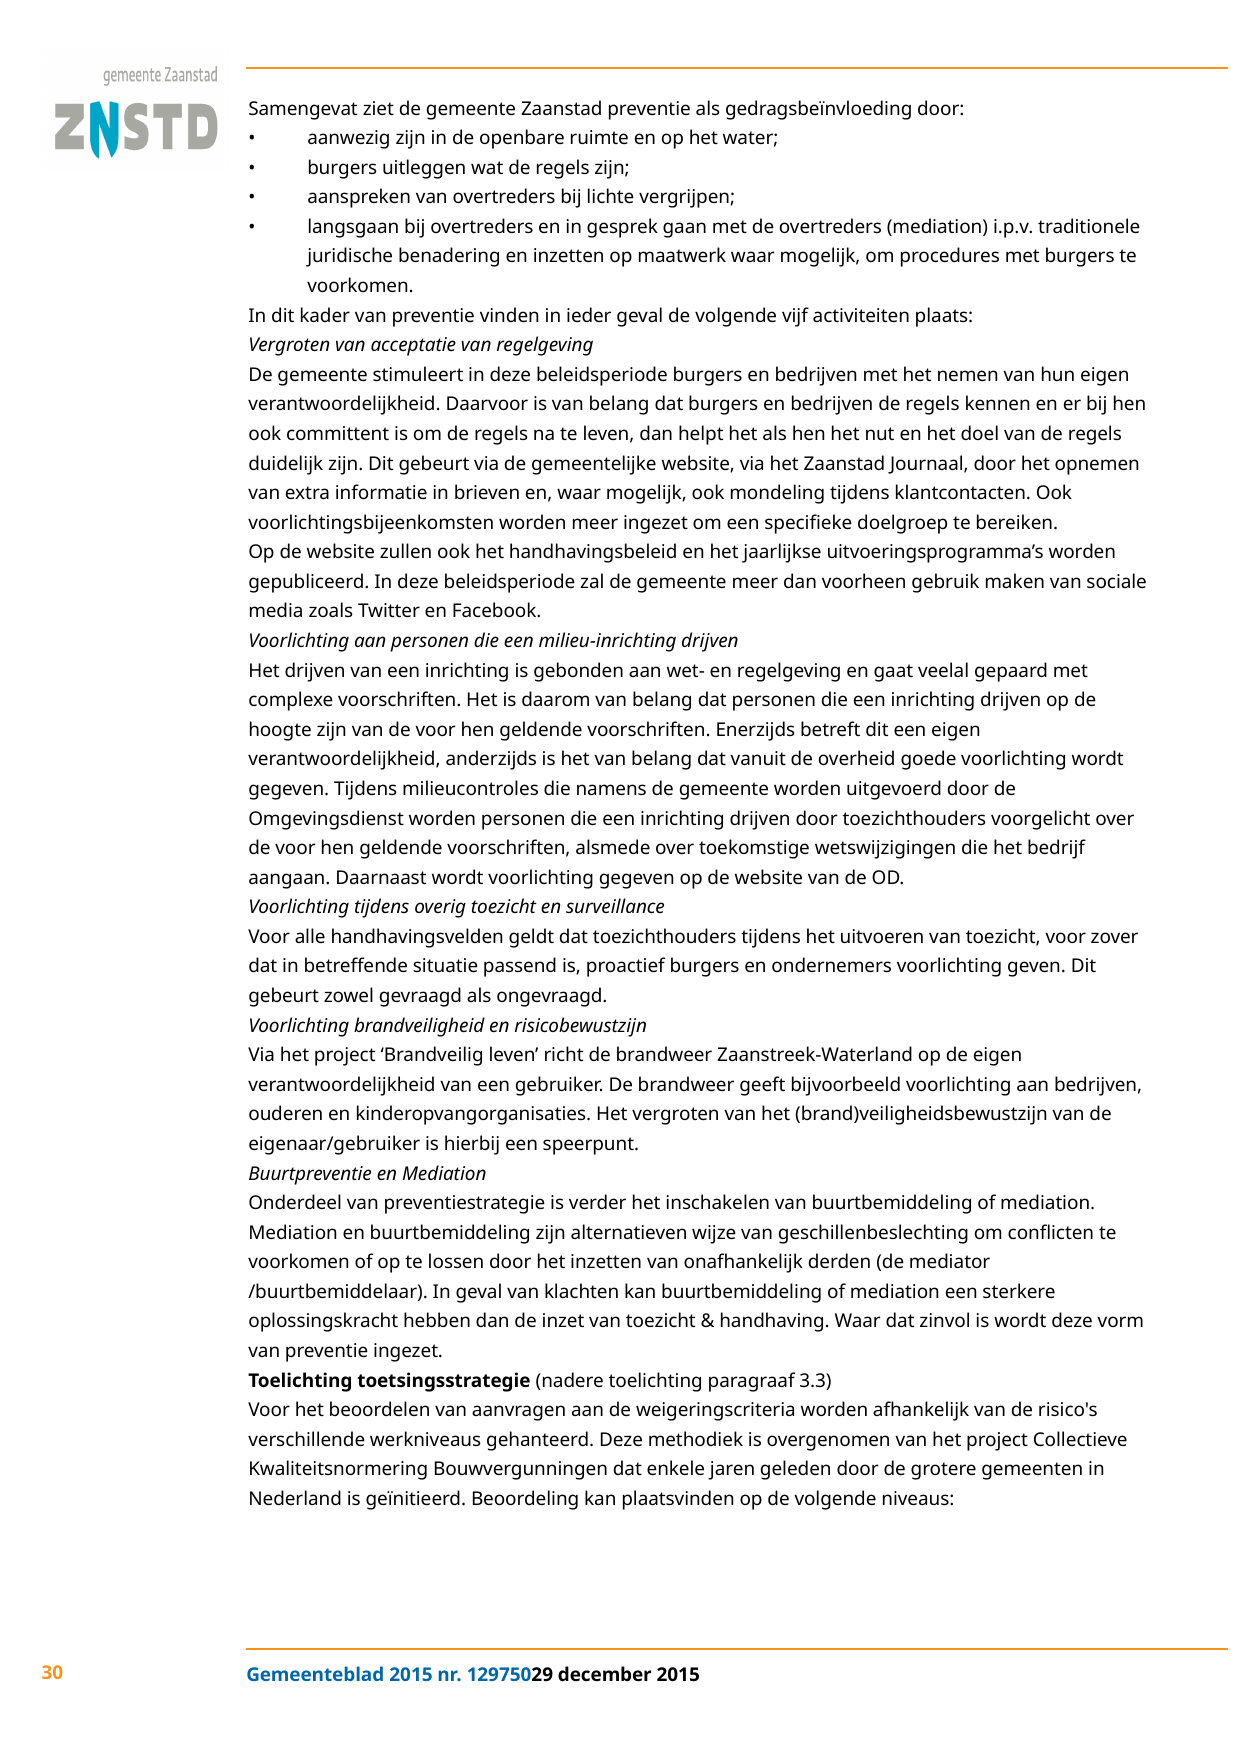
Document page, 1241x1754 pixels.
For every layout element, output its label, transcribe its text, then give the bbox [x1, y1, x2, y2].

text Onderdeel van preventiestrategie is verder het inschakelen van buurtbemiddeling of mediation. Mediation en buurtbemiddeling zijn alternatieven wijze van geschillenbeslechting om conflicten te voorkomen of op te lossen door het inzetten van onafhankelijk derden (de mediator /buurtbemiddelaar). In geval van klachten kan buurtbemiddeling of mediation een sterkere oplossingskracht hebben dan de inzet van toezicht & handhaving. Waar dat zinvol is wordt deze vorm van preventie ingezet. [248, 1189, 1152, 1363]
text Voorlichting aan personen die een milieu-inrichting drijven [248, 627, 1152, 653]
text In dit kader van preventie vinden in ieder geval de volgende vijf activiteiten plaats: [248, 302, 1152, 328]
picture [41, 47, 231, 172]
text Samengevat ziet de gemeente Zaanstad preventie als gedragsbeïnvloeding door: [248, 95, 1152, 121]
text Op de website zullen ook het handhavingsbeleid en het jaarlijkse uitvoeringsprogramma’s worden gepubliceerd. In deze beleidsperiode zal de gemeente meer dan voorheen gebruik maken van sociale media zoals Twitter en Facebook. [248, 538, 1152, 623]
text Voor het beoordelen van aanvragen aan de weigeringscriteria worden afhankelijk van de risico's verschillende werkniveaus gehanteerd. Deze methodiek is overgenomen van het project Collectieve Kwaliteitsnormering Bouwvergunningen dat enkele jaren geleden door de grotere gemeenten in Nederland is geïnitieerd. Beoordeling kan plaatsvinden op de volgende niveaus: [248, 1396, 1152, 1511]
list langsgaan bij overtreders en in gesprek gaan met de overtreders (mediation) i.p.v. traditionele juridische benadering en inzetten op maatwerk waar mogelijk, om procedures met burgers te voorkomen. [248, 213, 1152, 298]
text Toelichting toetsingsstrategie (nadere toelichting paragraaf 3.3) [248, 1367, 1152, 1393]
text Vergroten van acceptatie van regelgeving [248, 331, 1152, 357]
text Voorlichting tijdens overig toezicht en surveillance [248, 893, 1152, 919]
text De gemeente stimuleert in deze beleidsperiode burgers en bedrijven met het nemen van hun eigen verantwoordelijkheid. Daarvoor is van belang dat burgers en bedrijven de regels kennen en er bij hen ook committent is om de regels na te leven, dan helpt het als hen het nut en het doel van de regels duidelijk zijn. Dit gebeurt via de gemeentelijke website, via het Zaanstad Journaal, door het opnemen van extra informatie in brieven en, waar mogelijk, ook mondeling tijdens klantcontacten. Ook voorlichtingsbijeenkomsten worden meer ingezet om een specifieke doelgroep te bereiken. [248, 361, 1152, 535]
text Voor alle handhavingsvelden geldt dat toezichthouders tijdens het uitvoeren van toezicht, voor zover dat in betreffende situatie passend is, proactief burgers en ondernemers voorlichting geven. Dit gebeurt zowel gevraagd als ongevraagd. [248, 923, 1152, 1008]
list aanspreken van overtreders bij lichte vergrijpen; [248, 183, 1152, 209]
text Voorlichting brandveiligheid en risicobewustzijn [248, 1012, 1152, 1038]
text Het drijven van een inrichting is gebonden aan wet- en regelgeving en gaat veelal gepaard met complexe voorschriften. Het is daarom van belang dat personen die een inrichting drijven op de hoogte zijn van de voor hen geldende voorschriften. Enerzijds betreft dit een eigen verantwoordelijkheid, anderzijds is het van belang dat vanuit de overheid goede voorlichting wordt gegeven. Tijdens milieucontroles die namens de gemeente worden uitgevoerd door de Omgevingsdienst worden personen die een inrichting drijven door toezichthouders voorgelicht over de voor hen geldende voorschriften, alsmede over toekomstige wetswijzigingen die het bedrijf aangaan. Daarnaast wordt voorlichting gegeven op de website van de OD. [248, 657, 1152, 890]
text Buurtpreventie en Mediation [248, 1160, 1152, 1186]
list burgers uitleggen wat de regels zijn; [248, 154, 1152, 180]
text Via het project ‘Brandveilig leven’ richt de brandweer Zaanstreek-Waterland op de eigen verantwoordelijkheid van een gebruiker. De brandweer geeft bijvoorbeeld voorlichting aan bedrijven, ouderen en kinderopvangorganisaties. Het vergroten van het (brand)veiligheidsbewustzijn van de eigenaar/gebruiker is hierbij een speerpunt. [248, 1041, 1152, 1156]
list aanwezig zijn in de openbare ruimte en op het water; [248, 124, 1152, 150]
